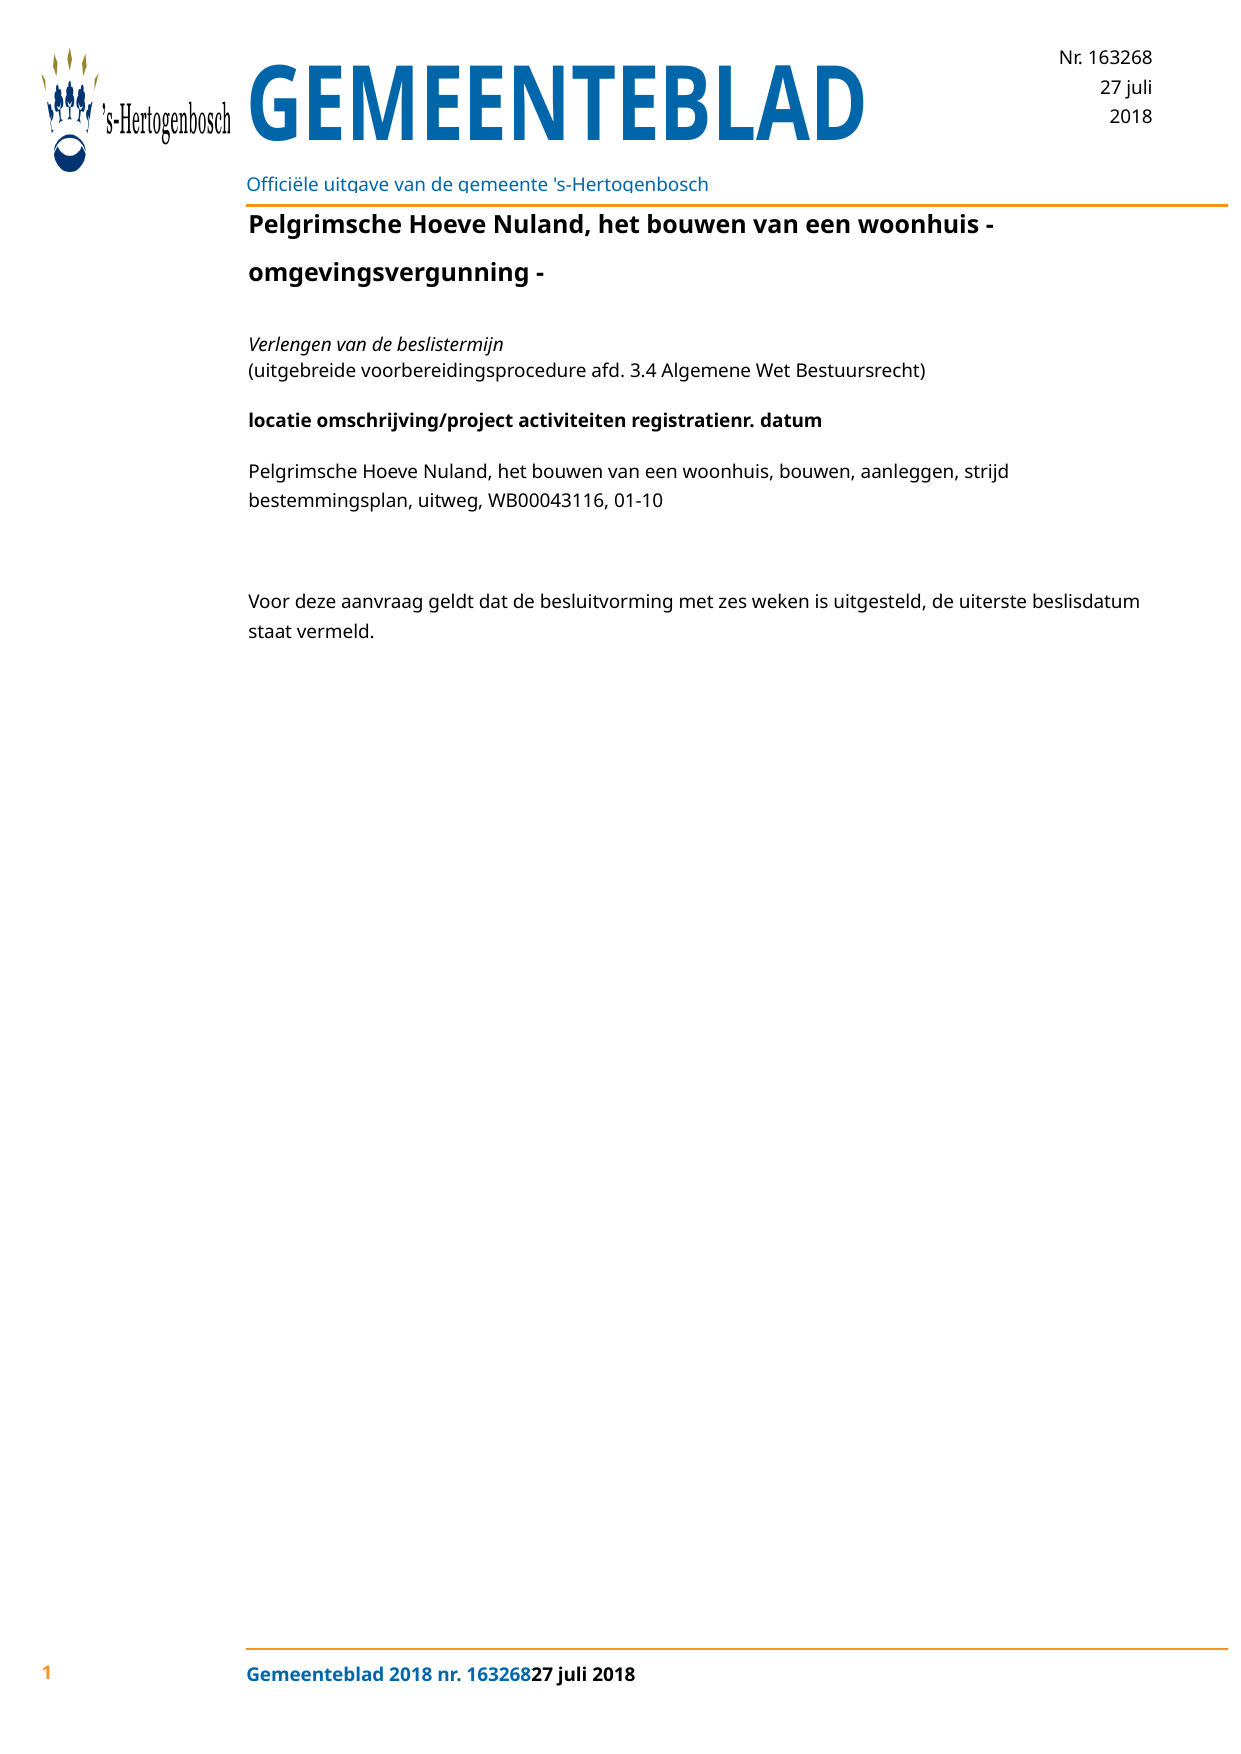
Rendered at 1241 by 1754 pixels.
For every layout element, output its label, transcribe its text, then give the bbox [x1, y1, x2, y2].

picture [41, 47, 231, 172]
text Voor deze aanvraag geldt dat de besluitvorming met zes weken is uitgesteld, de uiterste beslisdatum staat vermeld. [248, 588, 1152, 644]
text Verlengen van de beslistermijn [248, 331, 1152, 357]
text (uitgebreide voorbereidingsprocedure afd. 3.4 Algemene Wet Bestuursrecht) [248, 357, 1152, 383]
text locatie omschrijving/project activiteiten registratienr. datum [248, 408, 1152, 433]
text Pelgrimsche Hoeve Nuland, het bouwen van een woonhuis - omgevingsvergunning - [248, 207, 1152, 288]
text Pelgrimsche Hoeve Nuland, het bouwen van een woonhuis, bouwen, aanleggen, strijd bestemmingsplan, uitweg, WB00043116, 01-10 [248, 458, 1152, 513]
